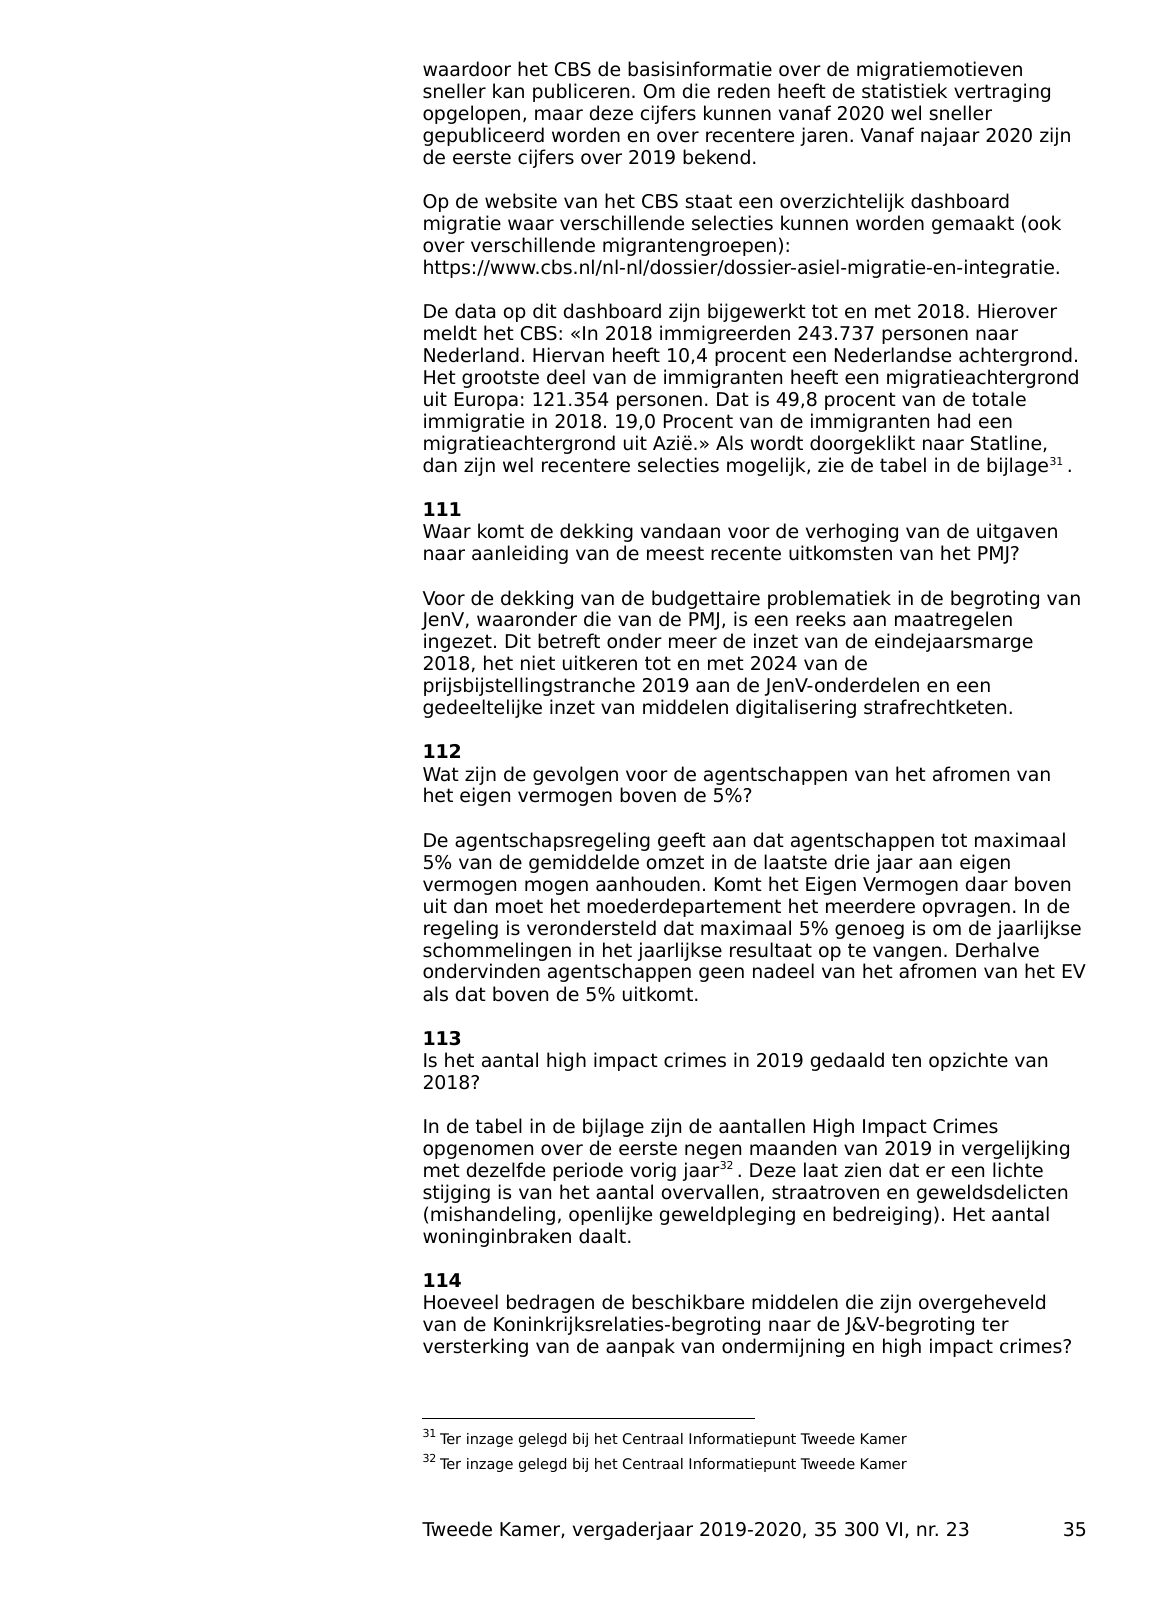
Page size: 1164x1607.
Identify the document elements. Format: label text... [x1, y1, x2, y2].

text 111 [422, 499, 1087, 521]
text Hoeveel bedragen de beschikbare middelen die zijn overgeheveld van de Koninkrijksrelaties-begroting naar de J&V-begroting ter versterking van de aanpak van ondermijning en high impact crimes? [422, 1292, 1087, 1358]
text Wat zijn de gevolgen voor de agentschappen van het afromen van het eigen vermogen boven de 5%? [422, 763, 1087, 807]
text Ter inzage gelegd bij het Centraal Informatiepunt Tweede Kamer [422, 1427, 1087, 1449]
text De data op dit dashboard zijn bijgewerkt tot en met 2018. Hierover meldt het CBS: «In 2018 immigreerden 243.737 personen naar Nederland. Hiervan heeft 10,4 procent een Nederlandse achtergrond. Het grootste deel van de immigranten heeft een migratieachtergrond uit Europa: 121.354 personen. Dat is 49,8 procent van de totale immigratie in 2018. 19,0 Procent van de immigranten had een migratieachtergrond uit Azië.» Als wordt doorgeklikt naar Statline, dan zijn wel recentere selecties mogelijk, zie de tabel in de bijlage. [422, 301, 1087, 477]
text Op de website van het CBS staat een overzichtelijk dashboard migratie waar verschillende selecties kunnen worden gemaakt (ook over verschillende migrantengroepen): [422, 191, 1087, 257]
text 112 [422, 741, 1087, 763]
text https://www.cbs.nl/nl-nl/dossier/dossier-asiel-migratie-en-integratie. [422, 257, 1087, 279]
text waardoor het CBS de basisinformatie over de migratiemotieven sneller kan publiceren. Om die reden heeft de statistiek vertraging opgelopen, maar deze cijfers kunnen vanaf 2020 wel sneller gepubliceerd worden en over recentere jaren. Vanaf najaar 2020 zijn de eerste cijfers over 2019 bekend. [422, 59, 1087, 169]
text In de tabel in de bijlage zijn de aantallen High Impact Crimes opgenomen over de eerste negen maanden van 2019 in vergelijking met dezelfde periode vorig jaar. Deze laat zien dat er een lichte stijging is van het aantal overvallen, straatroven en geweldsdelicten (mishandeling, openlijke geweldpleging en bedreiging). Het aantal woninginbraken daalt. [422, 1116, 1087, 1248]
text Ter inzage gelegd bij het Centraal Informatiepunt Tweede Kamer [422, 1452, 1087, 1474]
text 114 [422, 1270, 1087, 1292]
text Voor de dekking van de budgettaire problematiek in de begroting van JenV, waaronder die van de PMJ, is een reeks aan maatregelen ingezet. Dit betreft onder meer de inzet van de eindejaarsmarge 2018, het niet uitkeren tot en met 2024 van de prijsbijstellingstranche 2019 aan de JenV-onderdelen en een gedeeltelijke inzet van middelen digitalisering strafrechtketen. [422, 587, 1087, 719]
text Waar komt de dekking vandaan voor de verhoging van de uitgaven naar aanleiding van de meest recente uitkomsten van het PMJ? [422, 521, 1087, 565]
text Is het aantal high impact crimes in 2019 gedaald ten opzichte van 2018? [422, 1049, 1087, 1093]
text De agentschapsregeling geeft aan dat agentschappen tot maximaal 5% van de gemiddelde omzet in de laatste drie jaar aan eigen vermogen mogen aanhouden. Komt het Eigen Vermogen daar boven uit dan moet het moederdepartement het meerdere opvragen. In de regeling is verondersteld dat maximaal 5% genoeg is om de jaarlijkse schommelingen in het jaarlijkse resultaat op te vangen. Derhalve ondervinden agentschappen geen nadeel van het afromen van het EV als dat boven de 5% uitkomt. [422, 829, 1087, 1005]
text 113 [422, 1028, 1087, 1049]
